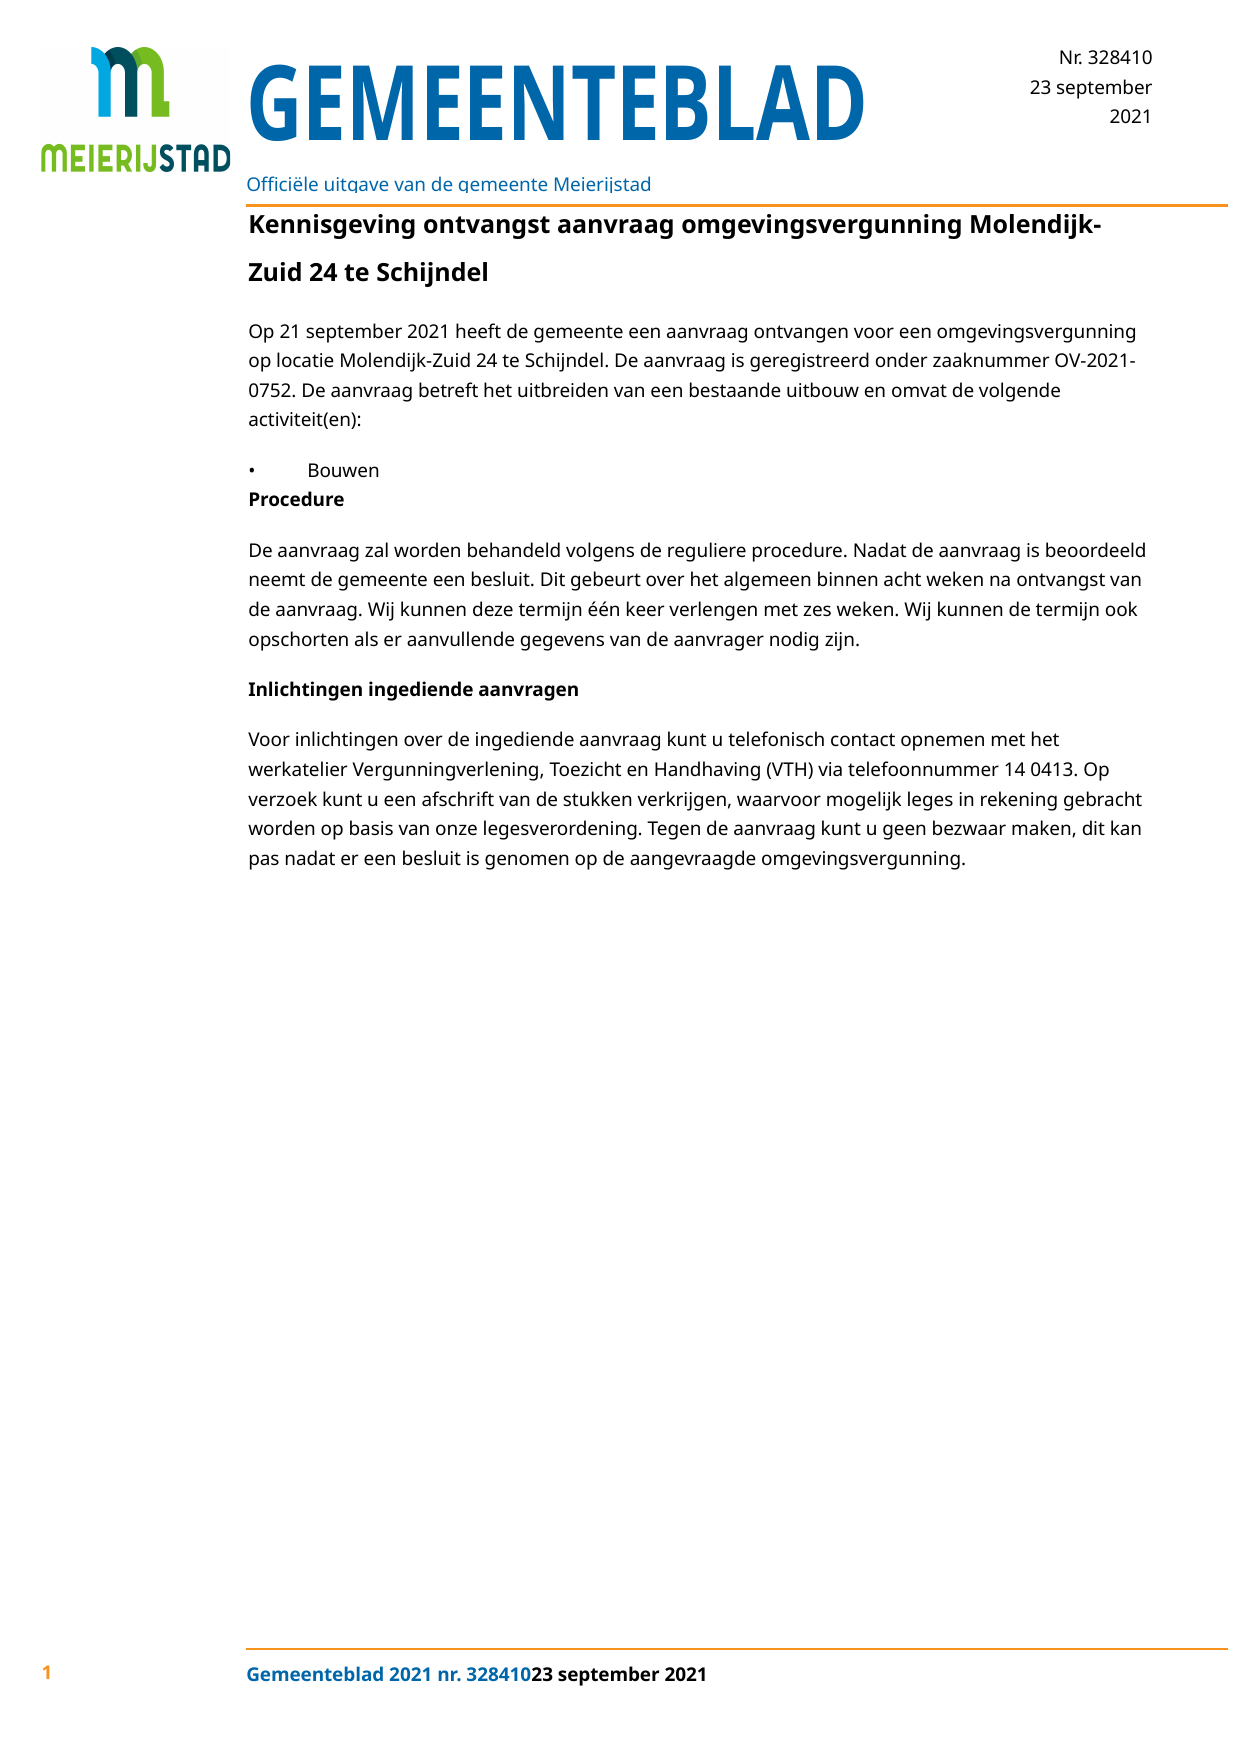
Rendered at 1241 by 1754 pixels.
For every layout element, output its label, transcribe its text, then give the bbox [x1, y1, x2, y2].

picture [41, 47, 231, 172]
text Inlichtingen ingediende aanvragen [248, 676, 1152, 702]
text Kennisgeving ontvangst aanvraag omgevingsvergunning Molendijk-Zuid 24 te Schijndel [248, 207, 1152, 288]
text Op 21 september 2021 heeft de gemeente een aanvraag ontvangen voor een omgevingsvergunning op locatie Molendijk-Zuid 24 te Schijndel. De aanvraag is geregistreerd onder zaaknummer OV-2021-0752. De aanvraag betreft het uitbreiden van een bestaande uitbouw en omvat de volgende activiteit(en): [248, 318, 1152, 432]
text Voor inlichtingen over de ingediende aanvraag kunt u telefonisch contact opnemen met het werkatelier Vergunningverlening, Toezicht en Handhaving (VTH) via telefoonnummer 14 0413. Op verzoek kunt u een afschrift van de stukken verkrijgen, waarvoor mogelijk leges in rekening gebracht worden op basis van onze legesverordening. Tegen de aanvraag kunt u geen bezwaar maken, dit kan pas nadat er een besluit is genomen op de aangevraagde omgevingsvergunning. [248, 727, 1152, 871]
text Procedure [248, 487, 1152, 512]
list Bouwen [248, 457, 1152, 483]
text De aanvraag zal worden behandeld volgens de reguliere procedure. Nadat de aanvraag is beoordeeld neemt de gemeente een besluit. Dit gebeurt over het algemeen binnen acht weken na ontvangst van de aanvraag. Wij kunnen deze termijn één keer verlengen met zes weken. Wij kunnen de termijn ook opschorten als er aanvullende gegevens van de aanvrager nodig zijn. [248, 537, 1152, 652]
